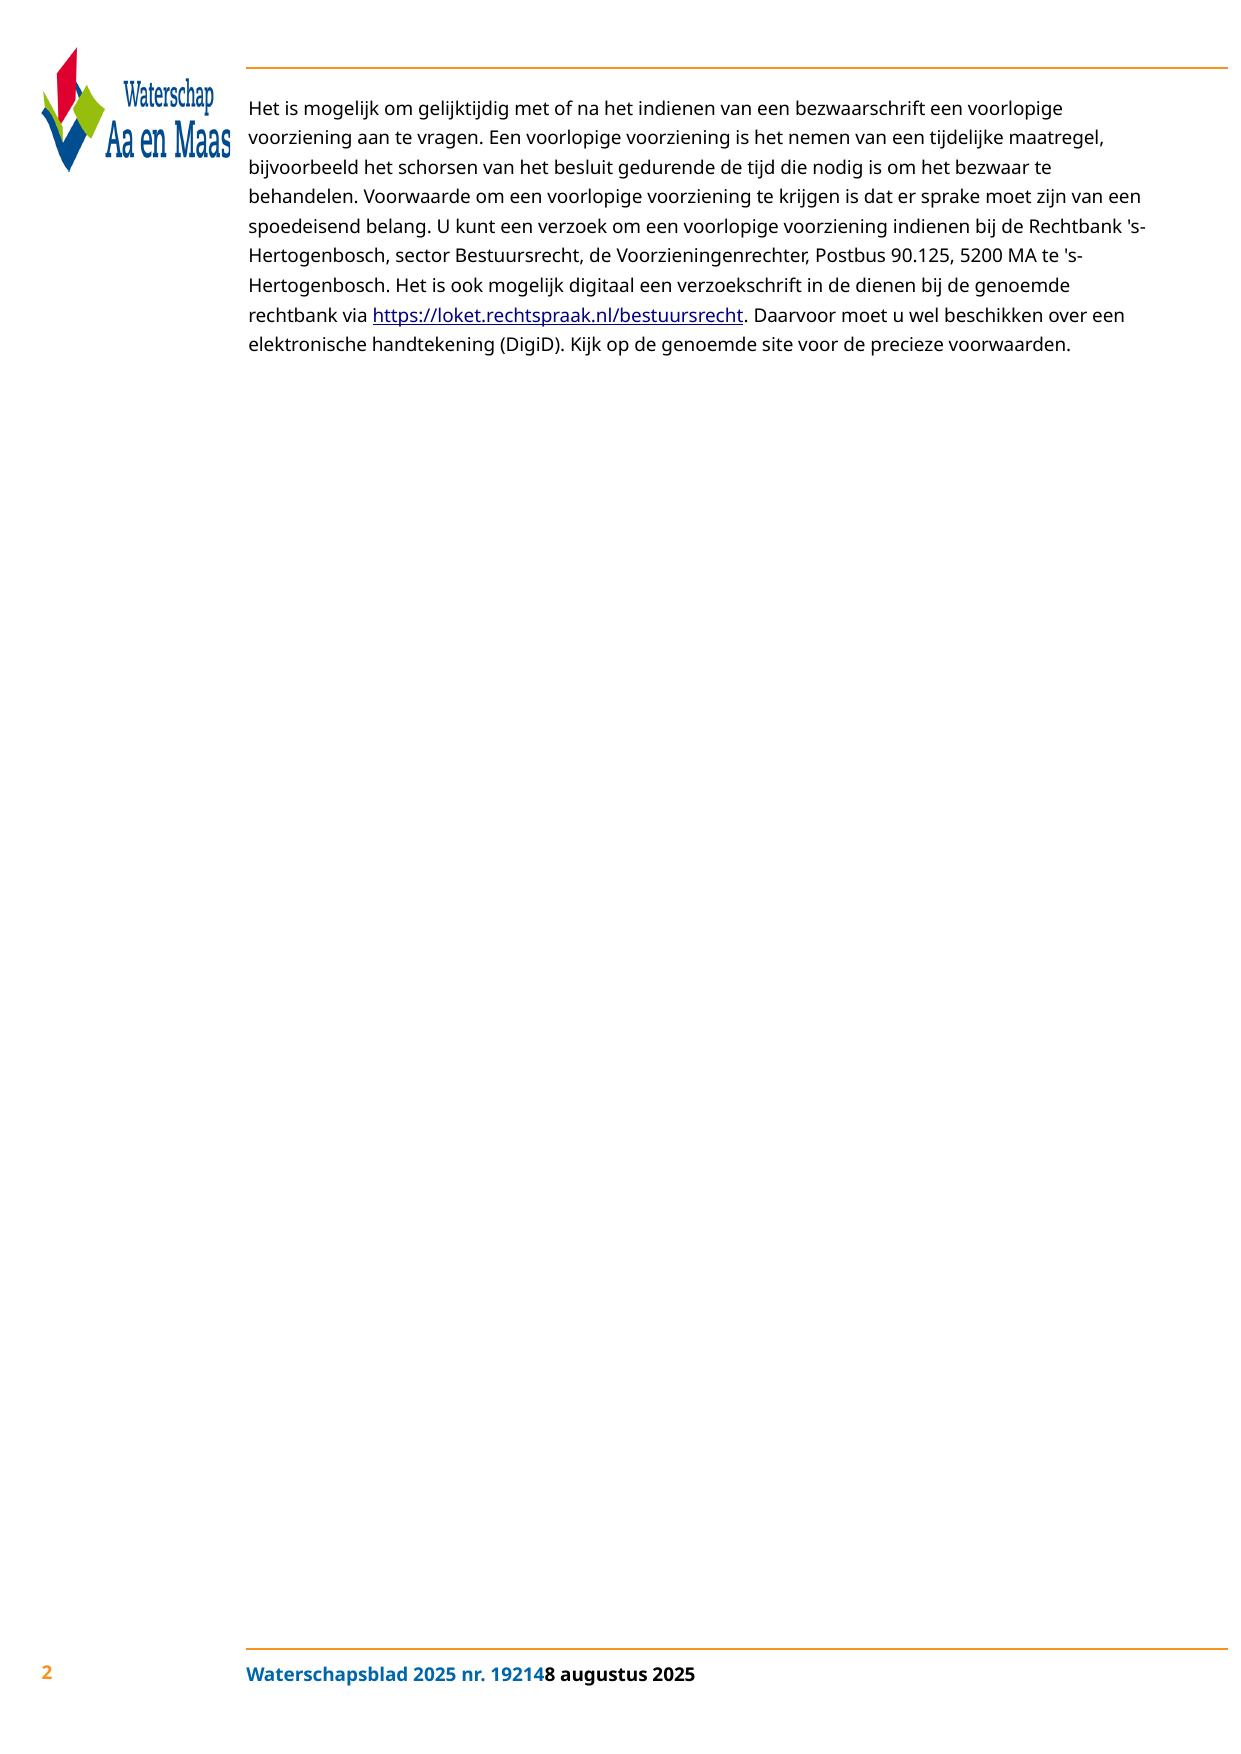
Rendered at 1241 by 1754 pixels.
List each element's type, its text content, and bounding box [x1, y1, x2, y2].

text Het is mogelijk om gelijktijdig met of na het indienen van een bezwaarschrift een voorlopige voorziening aan te vragen. Een voorlopige voorziening is het nemen van een tijdelijke maatregel, bijvoorbeeld het schorsen van het besluit gedurende de tijd die nodig is om het bezwaar te behandelen. Voorwaarde om een voorlopige voorziening te krijgen is dat er sprake moet zijn van een spoedeisend belang. U kunt een verzoek om een voorlopige voorziening indienen bij de Rechtbank 's-Hertogenbosch, sector Bestuursrecht, de Voorzieningenrechter, Postbus 90.125, 5200 MA te 's-Hertogenbosch. Het is ook mogelijk digitaal een verzoekschrift in de dienen bij de genoemde rechtbank via https://loket.rechtspraak.nl/bestuursrecht. Daarvoor moet u wel beschikken over een elektronische handtekening (DigiD). Kijk op de genoemde site voor de precieze voorwaarden. [248, 95, 1152, 357]
picture [41, 47, 231, 172]
